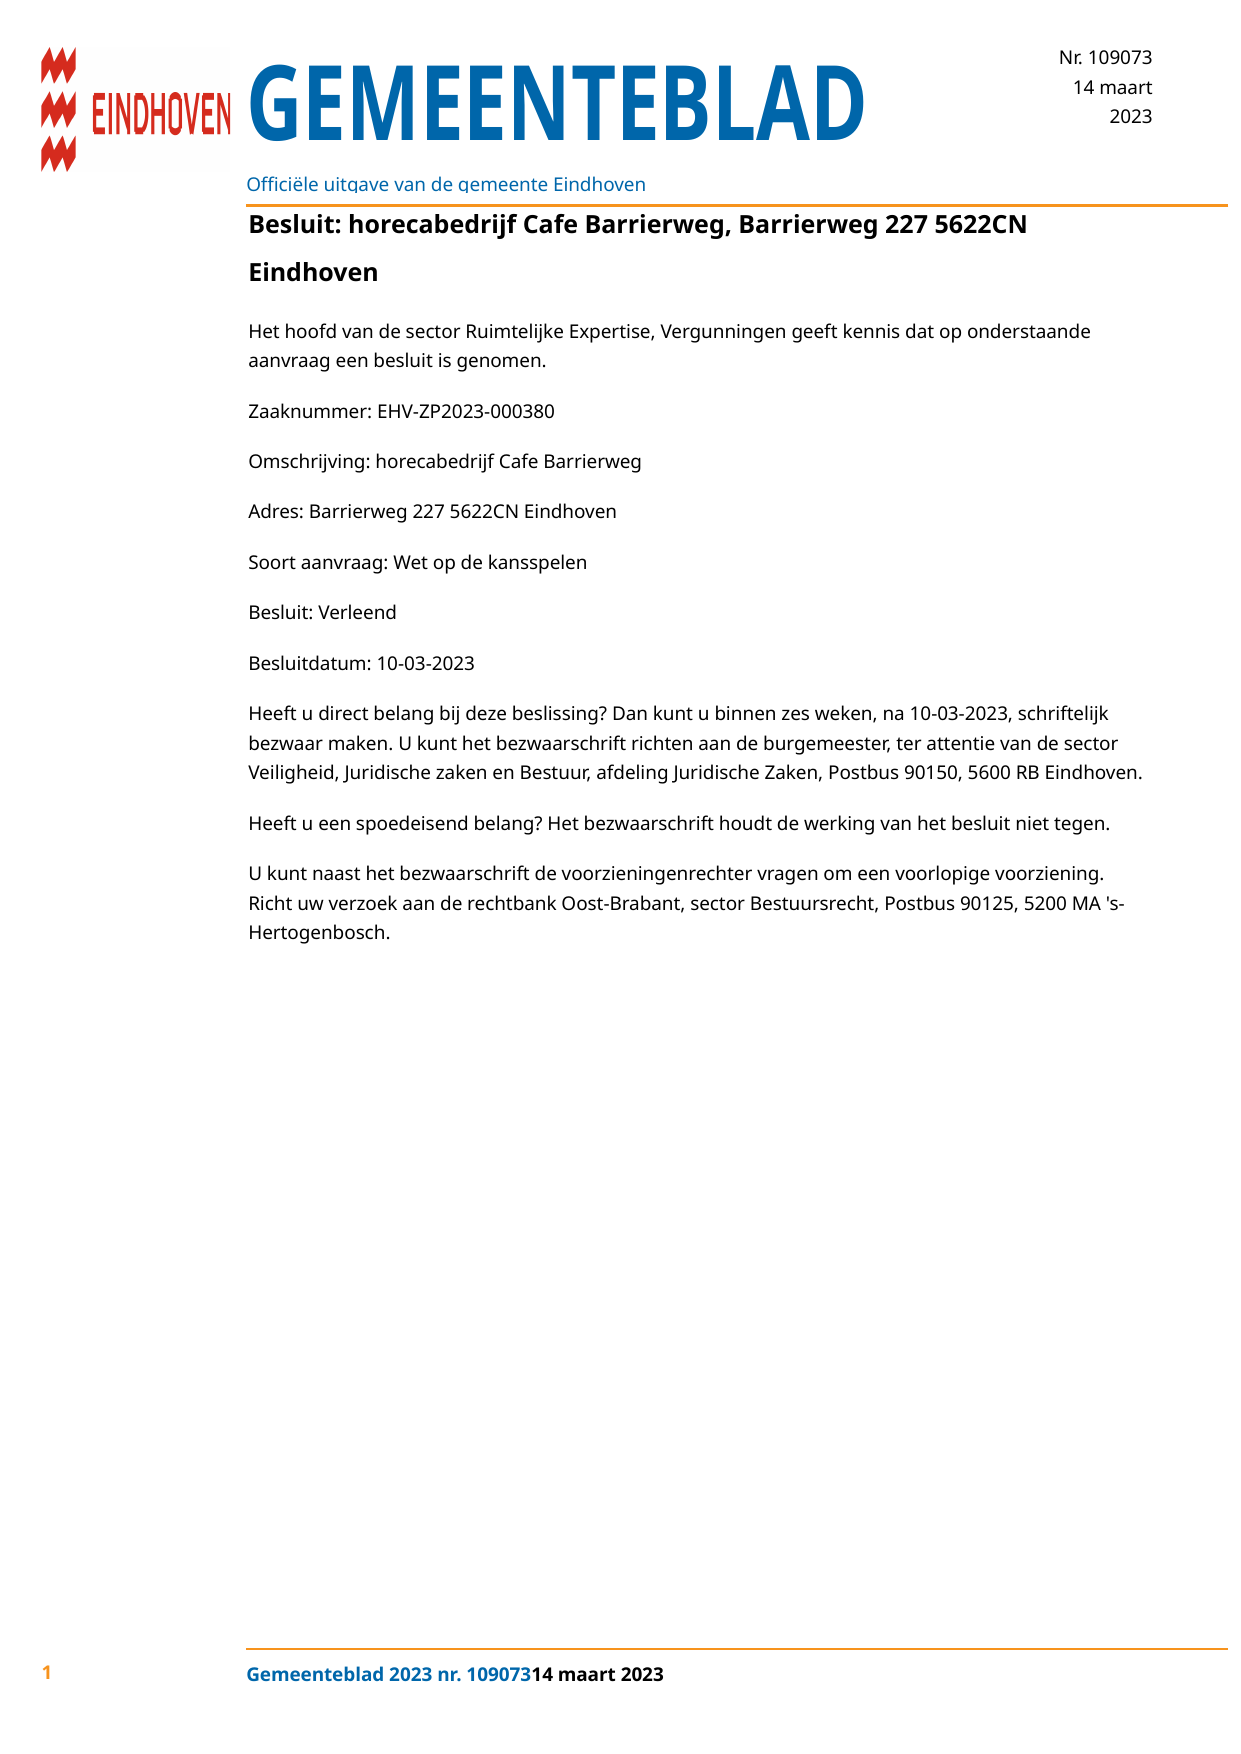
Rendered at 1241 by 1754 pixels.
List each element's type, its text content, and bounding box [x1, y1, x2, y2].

text Soort aanvraag: Wet op de kansspelen [248, 549, 1152, 575]
text Heeft u direct belang bij deze beslissing? Dan kunt u binnen zes weken, na 10-03-2023, schriftelijk bezwaar maken. U kunt het bezwaarschrift richten aan de burgemeester, ter attentie van de sector Veiligheid, Juridische zaken en Bestuur, afdeling Juridische Zaken, Postbus 90150, 5600 RB Eindhoven. [248, 700, 1152, 785]
text Omschrijving: horecabedrijf Cafe Barrierweg [248, 448, 1152, 474]
text Besluit: Verleend [248, 599, 1152, 625]
text Adres: Barrierweg 227 5622CN Eindhoven [248, 499, 1152, 524]
text Besluit: horecabedrijf Cafe Barrierweg, Barrierweg 227 5622CN Eindhoven [248, 207, 1152, 288]
text Besluitdatum: 10-03-2023 [248, 650, 1152, 676]
text Zaaknummer: EHV-ZP2023-000380 [248, 398, 1152, 424]
text Heeft u een spoedeisend belang? Het bezwaarschrift houdt de werking van het besluit niet tegen. [248, 810, 1152, 836]
picture [41, 47, 231, 172]
text Het hoofd van de sector Ruimtelijke Expertise, Vergunningen geeft kennis dat op onderstaande aanvraag een besluit is genomen. [248, 318, 1152, 373]
text U kunt naast het bezwaarschrift de voorzieningenrechter vragen om een voorlopige voorziening. Richt uw verzoek aan de rechtbank Oost-Brabant, sector Bestuursrecht, Postbus 90125, 5200 MA 's-Hertogenbosch. [248, 860, 1152, 945]
